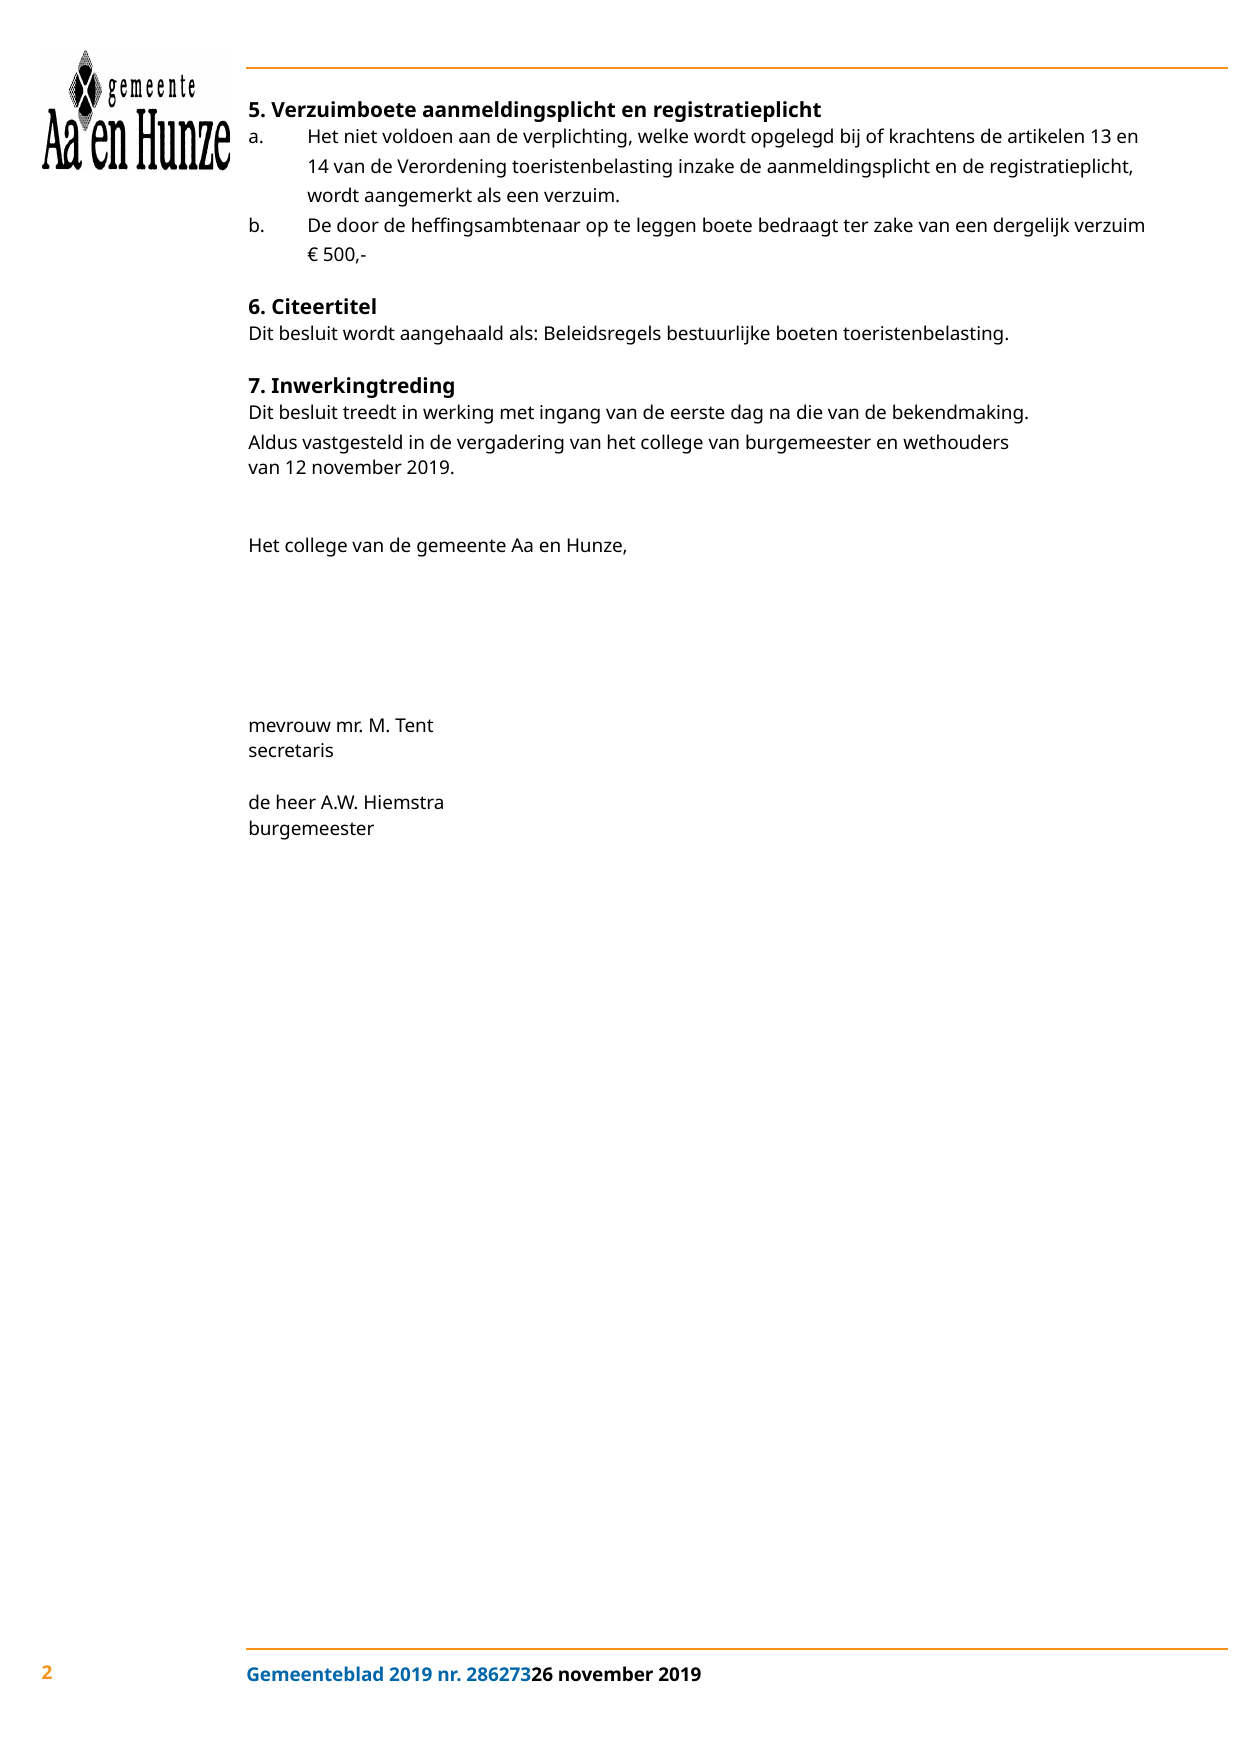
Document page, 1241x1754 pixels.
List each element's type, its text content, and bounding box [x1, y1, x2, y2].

text Dit besluit treedt in werking met ingang van de eerste dag na die van de bekendmaking. [248, 399, 1152, 425]
text de heer A.W. Hiemstra [248, 789, 1152, 815]
list 14 van de Verordening toeristenbelasting inzake de aanmeldingsplicht en de registratieplicht, wordt aangemerkt als een verzuim. [248, 153, 1152, 208]
list Het niet voldoen aan de verplichting, welke wordt opgelegd bij of krachtens de artikelen 13 en [248, 123, 1152, 149]
text 6. Citeertitel [248, 292, 1152, 320]
list € 500,- [248, 242, 1152, 267]
text van 12 november 2019. [248, 454, 1152, 480]
text burgemeester [248, 815, 1152, 841]
text secretaris [248, 738, 1152, 763]
text Aldus vastgesteld in de vergadering van het college van burgemeester en wethouders [248, 429, 1152, 454]
list De door de heffingsambtenaar op te leggen boete bedraagt ter zake van een dergelijk verzuim [248, 212, 1152, 238]
text Dit besluit wordt aangehaald als: Beleidsregels bestuurlijke boeten toeristenbelasting. [248, 320, 1152, 346]
text 7. Inwerkingtreding [248, 371, 1152, 399]
text Het college van de gemeente Aa en Hunze, [248, 532, 1152, 557]
text 5. Verzuimboete aanmeldingsplicht en registratieplicht [248, 95, 1152, 123]
picture [41, 47, 231, 172]
text mevrouw mr. M. Tent [248, 712, 1152, 738]
